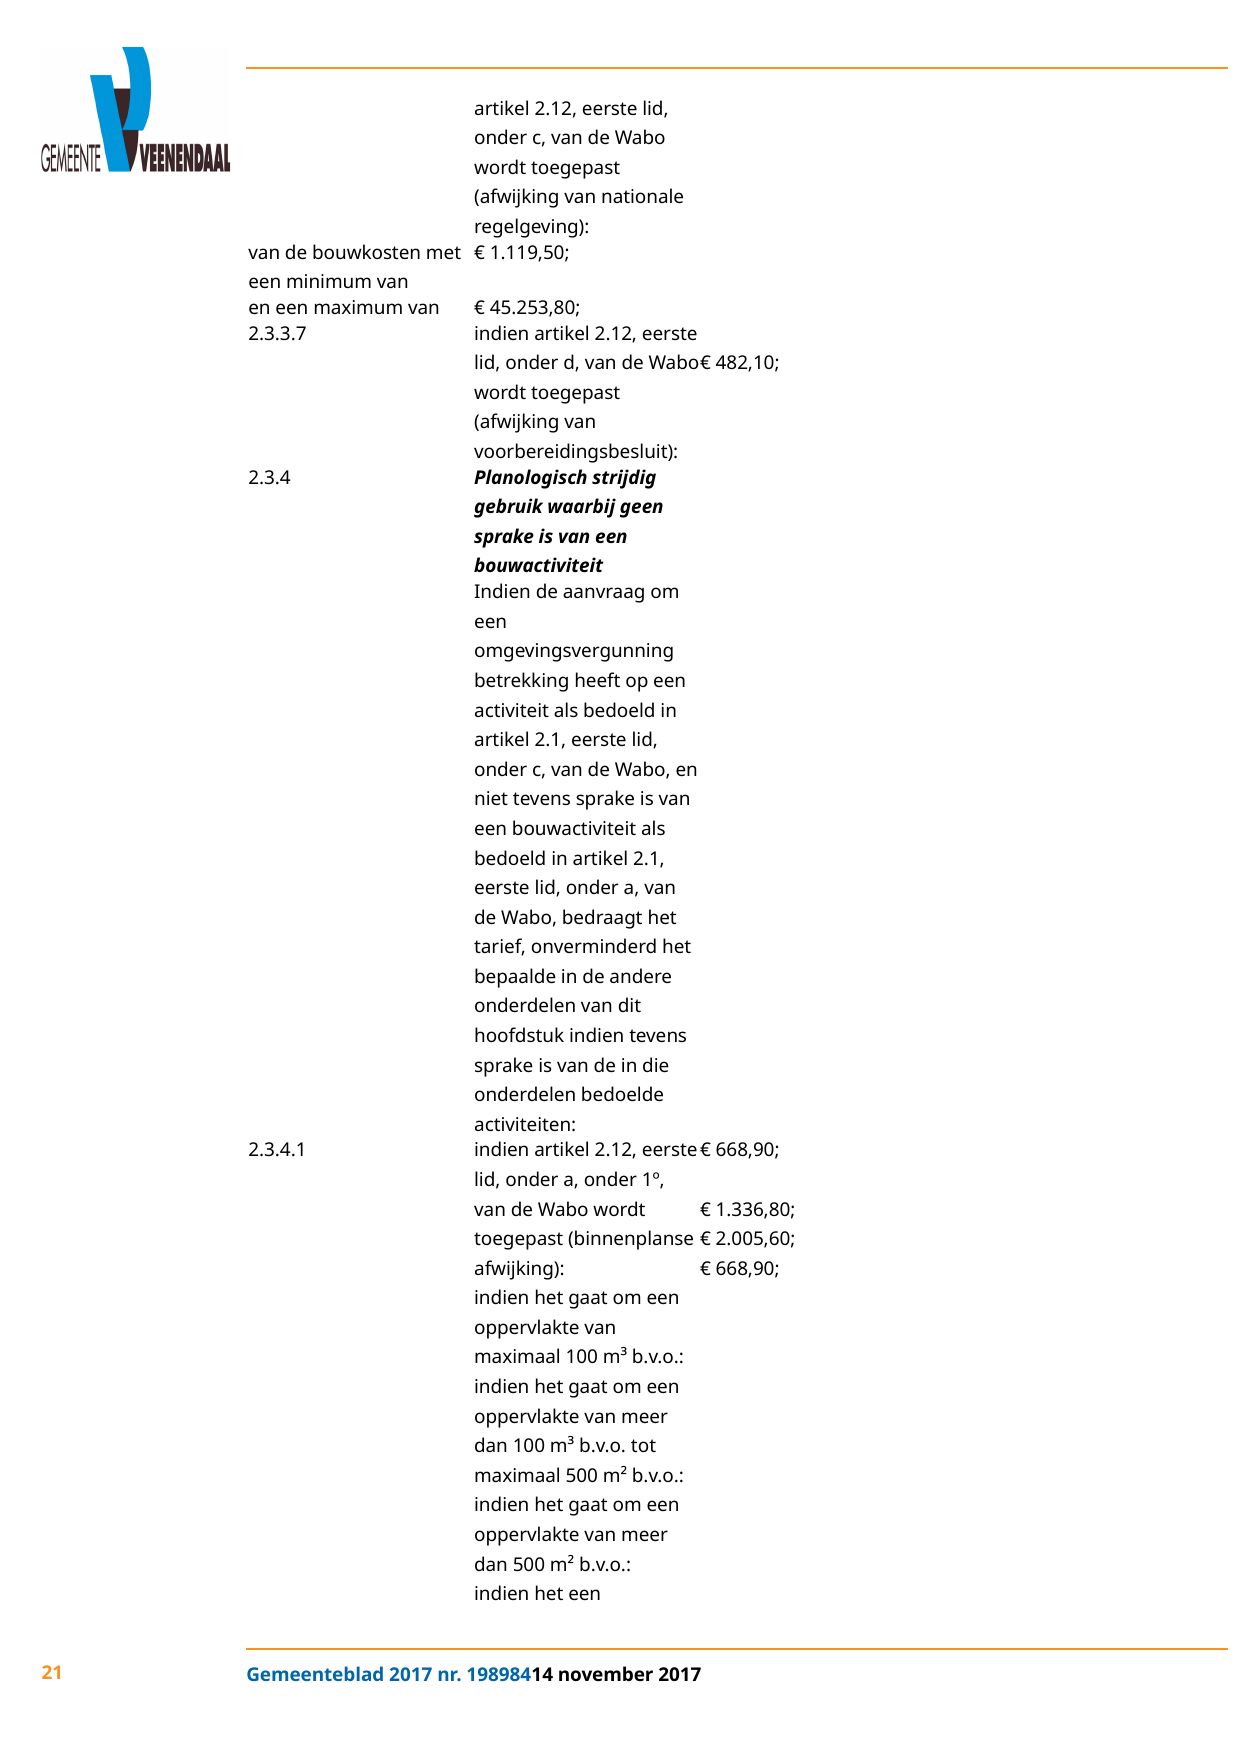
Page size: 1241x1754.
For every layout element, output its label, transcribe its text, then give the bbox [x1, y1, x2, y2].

table_cell 2.3.4.1 [248, 1137, 474, 1606]
picture [123, 47, 231, 172]
table_cell 2.3.4 [248, 464, 474, 578]
table_cell € 1.119,50; [474, 239, 700, 294]
table_cell artikel 2.12, eerste lid, onder c, van de Wabo wordt toegepast (afwijking van nationale regelgeving): [474, 95, 700, 239]
picture [41, 47, 130, 172]
table_cell indien artikel 2.12, eerste lid, onder d, van de Wabo wordt toegepast (afwijking van voorbereidingsbesluit): [474, 320, 700, 464]
table_cell Indien de aanvraag om een omgevingsvergunning betrekking heeft op een activiteit als bedoeld in artikel 2.1, eerste lid, onder c, van de Wabo, en niet tevens sprake is van een bouwactiviteit als bedoeld in artikel 2.1, eerste lid, onder a, van de Wabo, bedraagt het tarief, onverminderd het bepaalde in de andere onderdelen van dit hoofdstuk indien tevens sprake is van de in die onderdelen bedoelde activiteiten: [474, 579, 700, 1137]
table_cell [248, 95, 474, 239]
table_cell [926, 464, 1152, 578]
table_cell [926, 579, 1152, 1137]
table_cell van de bouwkosten met een minimum van [248, 239, 474, 294]
table_cell € 668,90; € 1.336,80; € 2.005,60; € 668,90; [700, 1137, 926, 1606]
table_cell [700, 95, 926, 239]
table_cell € 45.253,80; [474, 294, 700, 320]
table_cell 2.3.3.7 [248, 320, 474, 464]
table_cell indien artikel 2.12, eerste lid, onder a, onder 1º, van de Wabo wordt toegepast (binnenplanse afwijking): indien het gaat om een oppervlakte van maximaal 100 m³ b.v.o.: indien het gaat om een oppervlakte van meer dan 100 m³ b.v.o. tot maximaal 500 m² b.v.o.: indien het gaat om een oppervlakte van meer dan 500 m² b.v.o.: indien het een [474, 1137, 700, 1606]
table_cell [248, 579, 474, 1137]
table_cell [700, 464, 926, 578]
table_cell Planologisch strijdig gebruik waarbij geen sprake is van een bouwactiviteit [474, 464, 700, 578]
table_cell € 482,10; [700, 320, 926, 464]
table_cell [926, 1137, 1152, 1606]
table_cell en een maximum van [248, 294, 474, 320]
table_cell [700, 579, 926, 1137]
